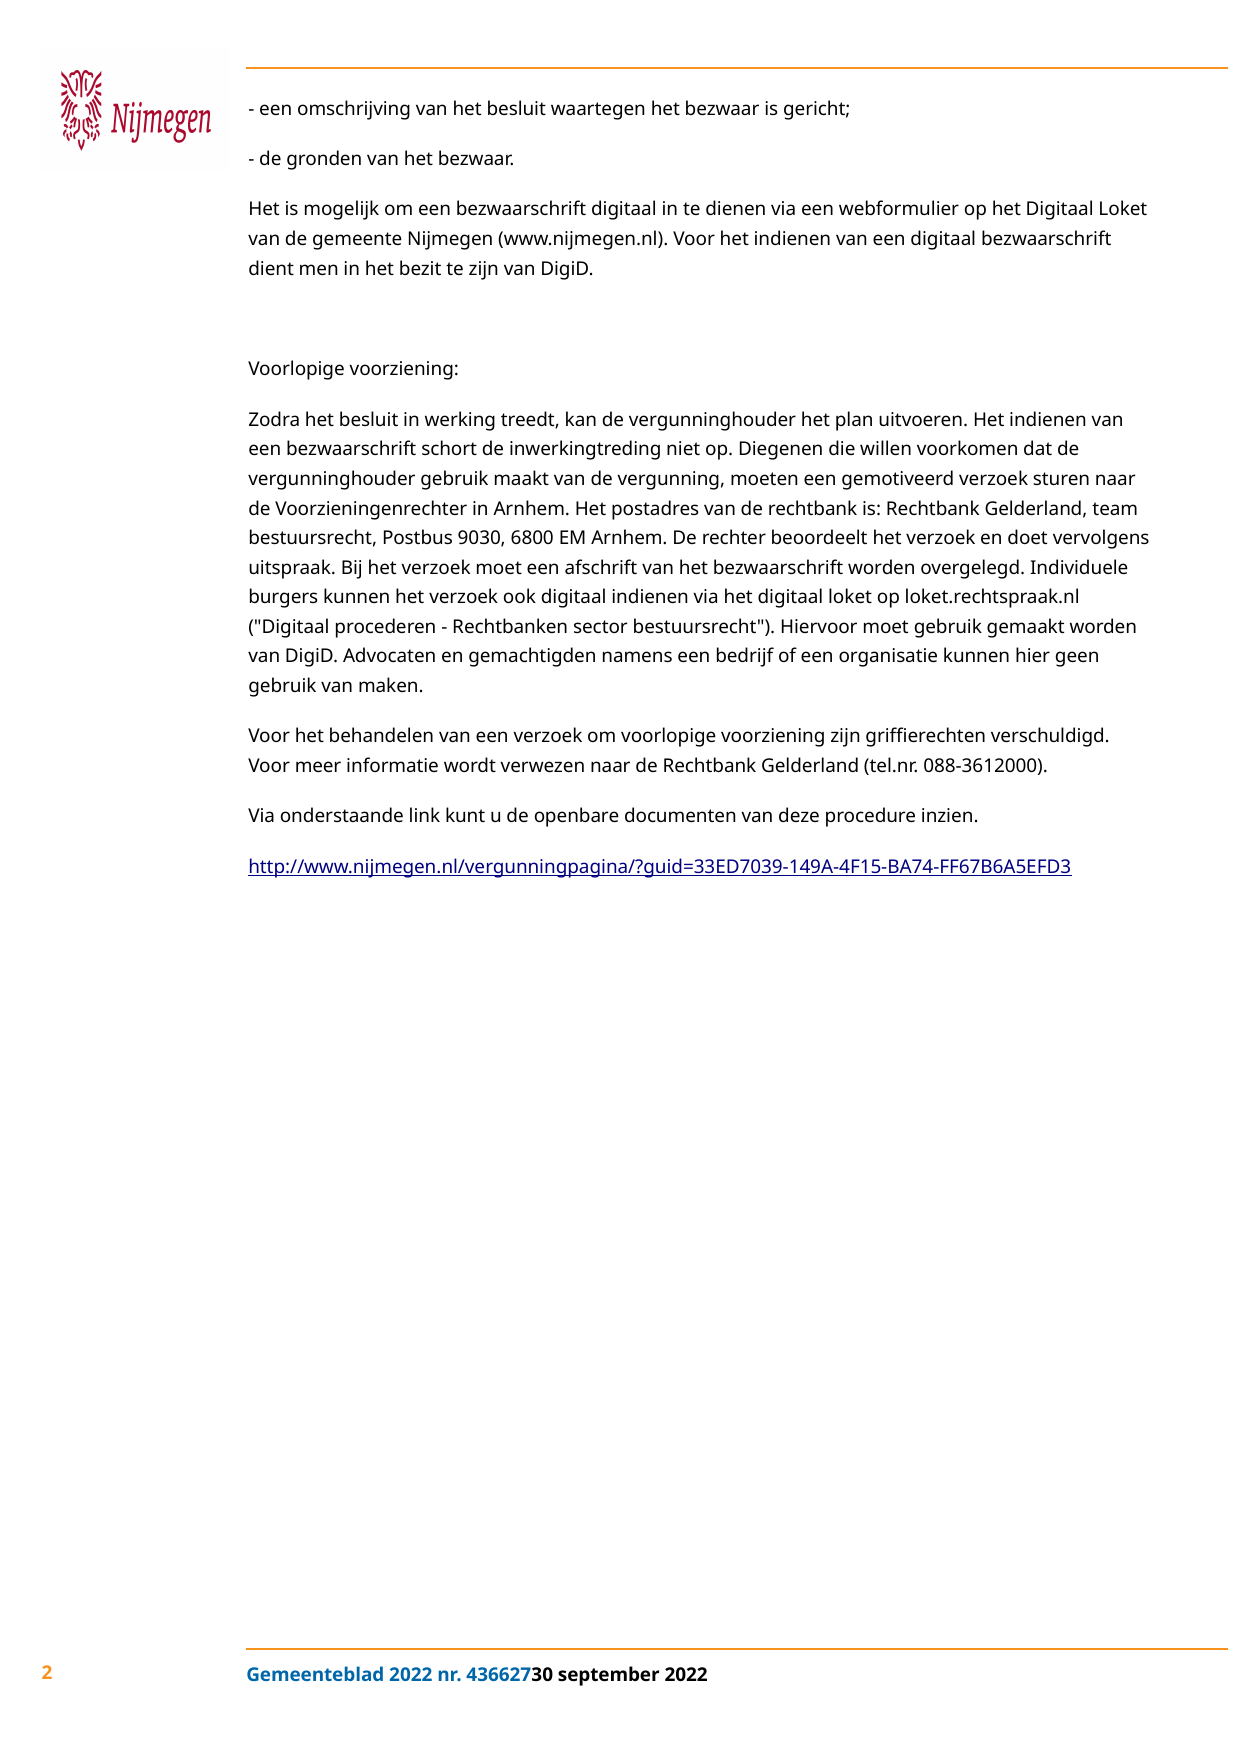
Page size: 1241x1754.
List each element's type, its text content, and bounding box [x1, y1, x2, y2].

text - een omschrijving van het besluit waartegen het bezwaar is gericht; [248, 95, 1152, 121]
text Het is mogelijk om een bezwaarschrift digitaal in te dienen via een webformulier op het Digitaal Loket van de gemeente Nijmegen (www.nijmegen.nl). Voor het indienen van een digitaal bezwaarschrift dient men in het bezit te zijn van DigiD. [248, 196, 1152, 281]
text Zodra het besluit in werking treedt, kan de vergunninghouder het plan uitvoeren. Het indienen van een bezwaarschrift schort de inwerkingtreding niet op. Diegenen die willen voorkomen dat de vergunninghouder gebruik maakt van de vergunning, moeten een gemotiveerd verzoek sturen naar de Voorzieningenrechter in Arnhem. Het postadres van de rechtbank is: Rechtbank Gelderland, team bestuursrecht, Postbus 9030, 6800 EM Arnhem. De rechter beoordeelt het verzoek en doet vervolgens uitspraak. Bij het verzoek moet een afschrift van het bezwaarschrift worden overgelegd. Individuele burgers kunnen het verzoek ook digitaal indienen via het digitaal loket op loket.rechtspraak.nl ("Digitaal procederen - Rechtbanken sector bestuursrecht"). Hiervoor moet gebruik gemaakt worden van DigiD. Advocaten en gemachtigden namens een bedrijf of een organisatie kunnen hier geen gebruik van maken. [248, 406, 1152, 698]
text Via onderstaande link kunt u de openbare documenten van deze procedure inzien. [248, 803, 1152, 828]
text Voorlopige voorziening: [248, 356, 1152, 381]
text http://www.nijmegen.nl/vergunningpagina/?guid=33ED7039-149A-4F15-BA74-FF67B6A5EFD3 [248, 853, 1152, 879]
text Voor het behandelen van een verzoek om voorlopige voorziening zijn griffierechten verschuldigd. Voor meer informatie wordt verwezen naar de Rechtbank Gelderland (tel.nr. 088-3612000). [248, 723, 1152, 778]
text - de gronden van het bezwaar. [248, 145, 1152, 171]
picture [41, 47, 231, 172]
